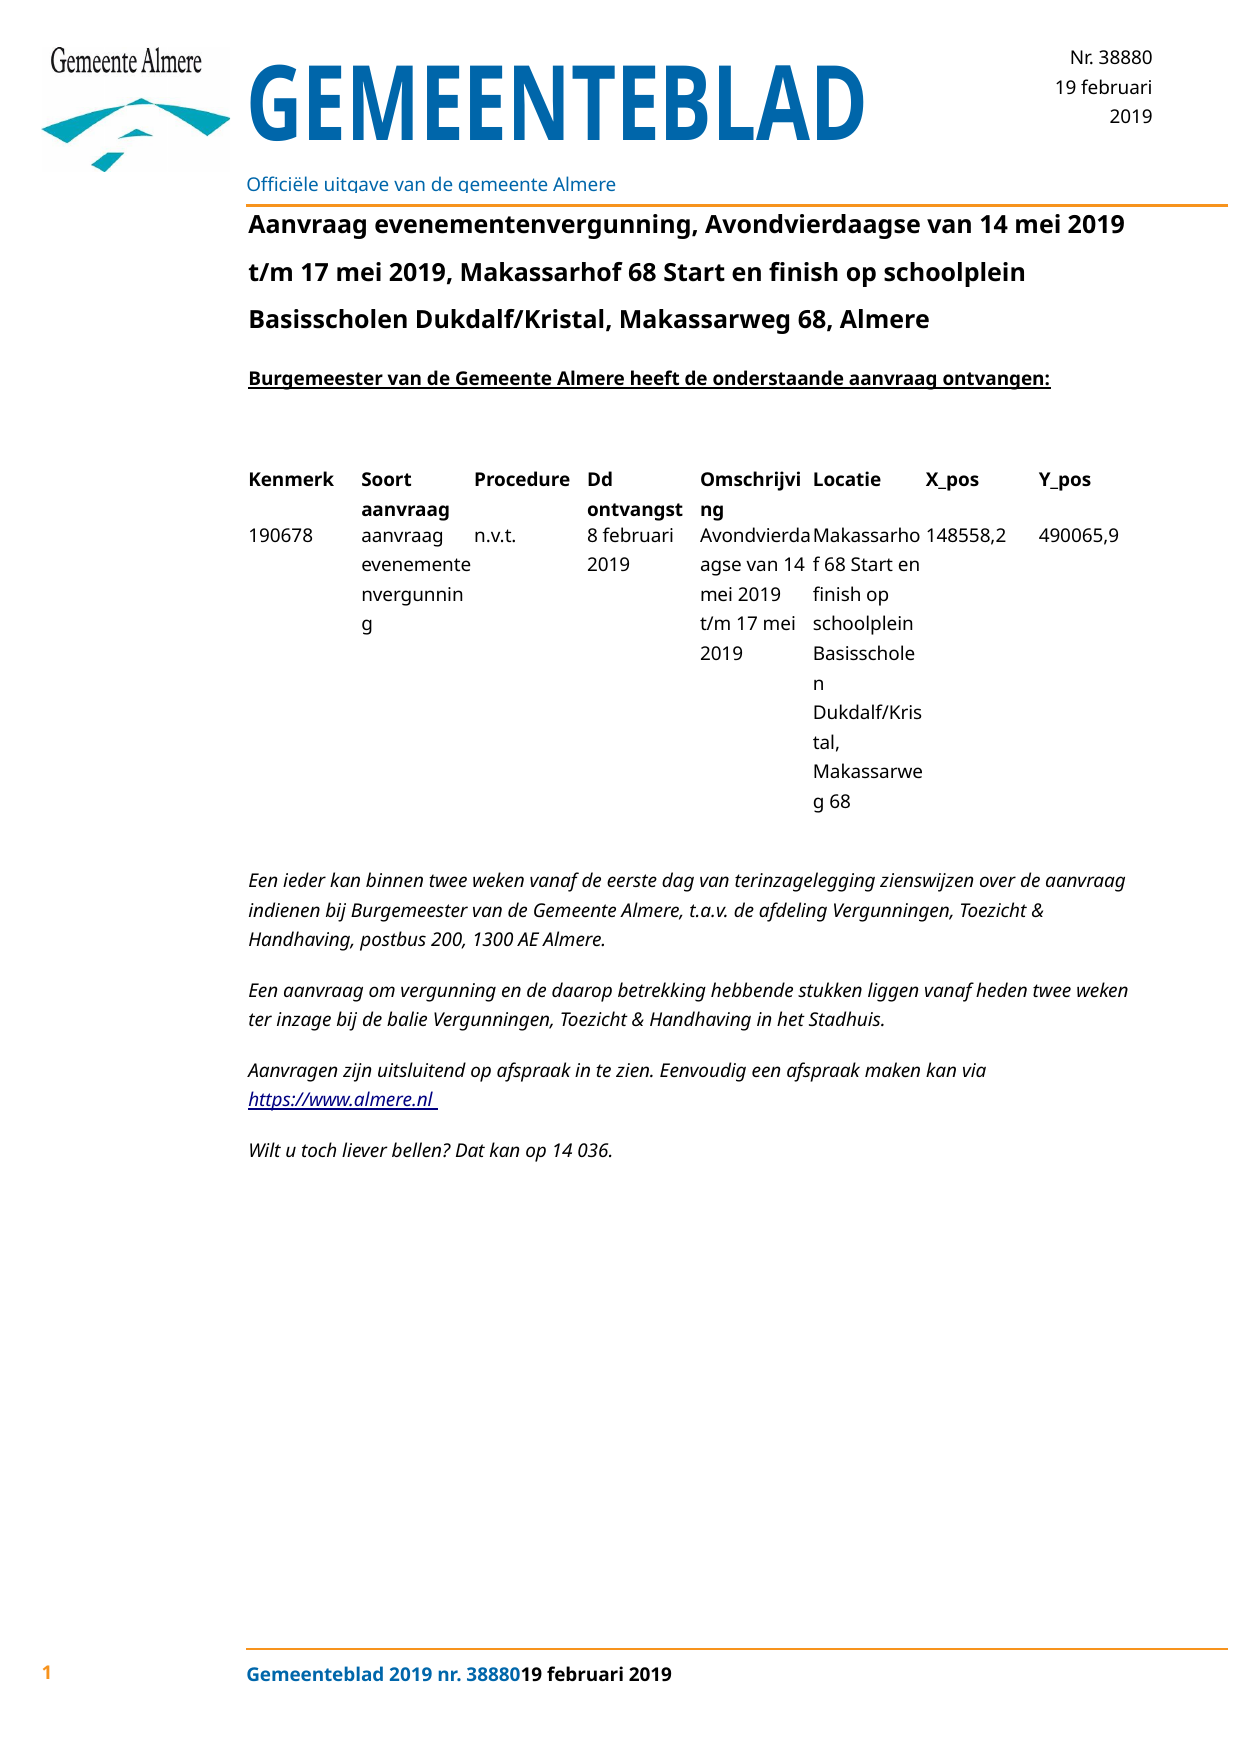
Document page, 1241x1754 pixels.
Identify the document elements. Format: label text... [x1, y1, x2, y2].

table_header X_pos [926, 466, 1038, 522]
text Aanvraag evenementenvergunning, Avondvierdaagse van 14 mei 2019 t/m 17 mei 2019, Makassarhof 68 Start en finish op schoolplein Basisscholen Dukdalf/Kristal, Makassarweg 68, Almere [248, 207, 1152, 336]
text Een ieder kan binnen twee weken vanaf de eerste dag van terinzagelegging zienswijzen over de aanvraag indienen bij Burgemeester van de Gemeente Almere, t.a.v. de afdeling Vergunningen, Toezicht & Handhaving, postbus 200, 1300 AE Almere. [248, 867, 1152, 952]
picture [41, 47, 231, 172]
text Een aanvraag om vergunning en de daarop betrekking hebbende stukken liggen vanaf heden twee weken ter inzage bij de balie Vergunningen, Toezicht & Handhaving in het Stadhuis. [248, 977, 1152, 1032]
text Aanvragen zijn uitsluitend op afspraak in te zien. Eenvoudig een afspraak maken kan via https://www.almere.nl [248, 1057, 1152, 1112]
table_cell Avondvierdaagse van 14 mei 2019 t/m 17 mei 2019 [700, 522, 813, 814]
table_header Dd ontvangst [587, 466, 700, 522]
table_header Y_pos [1039, 466, 1152, 522]
text Burgemeester van de Gemeente Almere heeft de onderstaande aanvraag ontvangen: [248, 366, 1152, 391]
table_cell Makassarhof 68 Start en finish op schoolplein Basisscholen Dukdalf/Kristal, Makassarweg 68 [813, 522, 926, 814]
table_cell 8 februari 2019 [587, 522, 700, 814]
table_cell aanvraag evenementenvergunning [361, 522, 474, 814]
table_cell n.v.t. [474, 522, 587, 814]
table_cell 190678 [248, 522, 361, 814]
table_header Omschrijving [700, 466, 813, 522]
table_header Locatie [813, 466, 926, 522]
table_cell 490065,9 [1039, 522, 1152, 814]
table_cell 148558,2 [926, 522, 1038, 814]
table_header Soort aanvraag [361, 466, 474, 522]
text Wilt u toch liever bellen? Dat kan op 14 036. [248, 1137, 1152, 1163]
table_header Kenmerk [248, 466, 361, 522]
table_header Procedure [474, 466, 587, 522]
